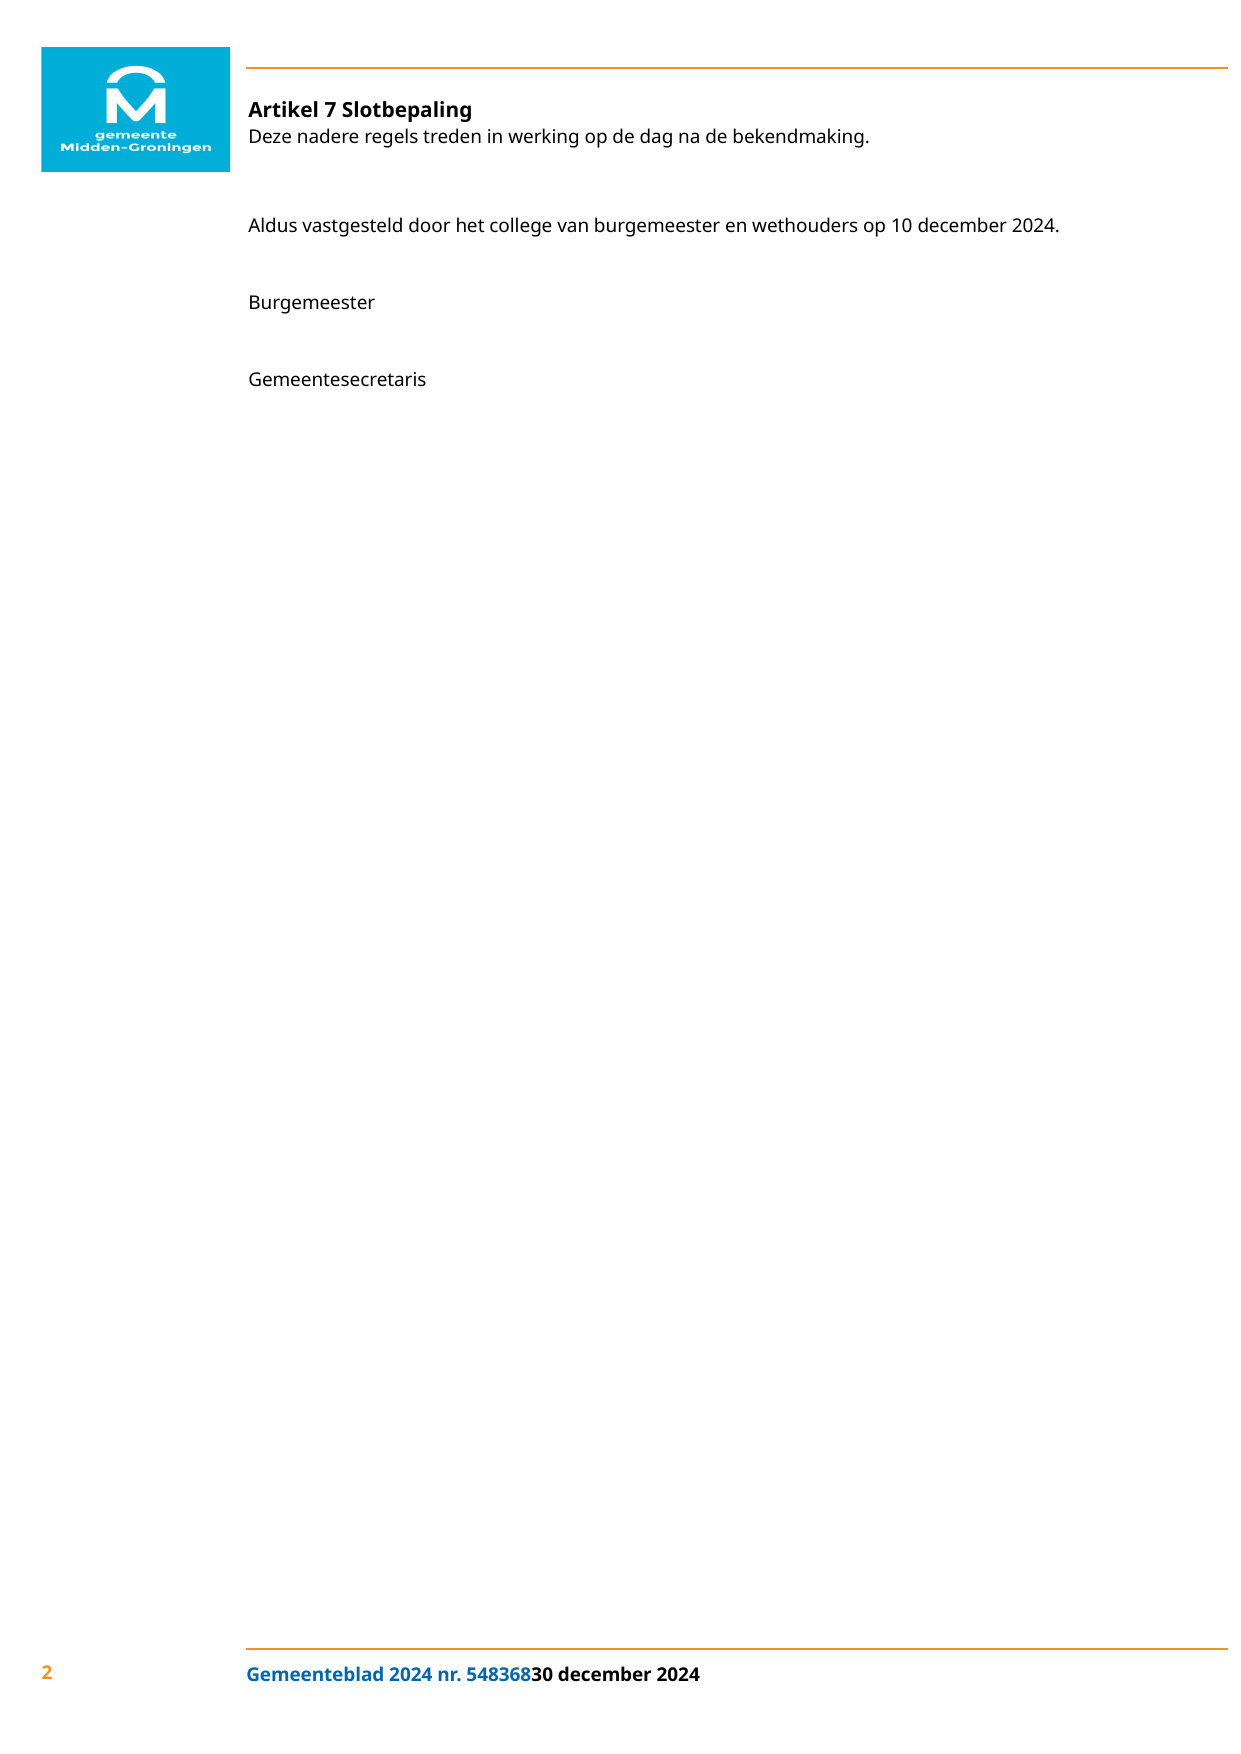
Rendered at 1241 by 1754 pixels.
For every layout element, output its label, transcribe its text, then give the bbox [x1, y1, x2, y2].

text Aldus vastgesteld door het college van burgemeester en wethouders op 10 december 2024. [248, 212, 1152, 238]
picture [184, 146, 190, 153]
picture [108, 66, 164, 82]
picture [107, 89, 165, 122]
text Artikel 7 Slotbepaling [248, 95, 1152, 123]
text Gemeentesecretaris [248, 366, 1152, 392]
text Burgemeester [248, 289, 1152, 315]
text Deze nadere regels treden in werking op de dag na de bekendmaking. [248, 123, 1152, 149]
